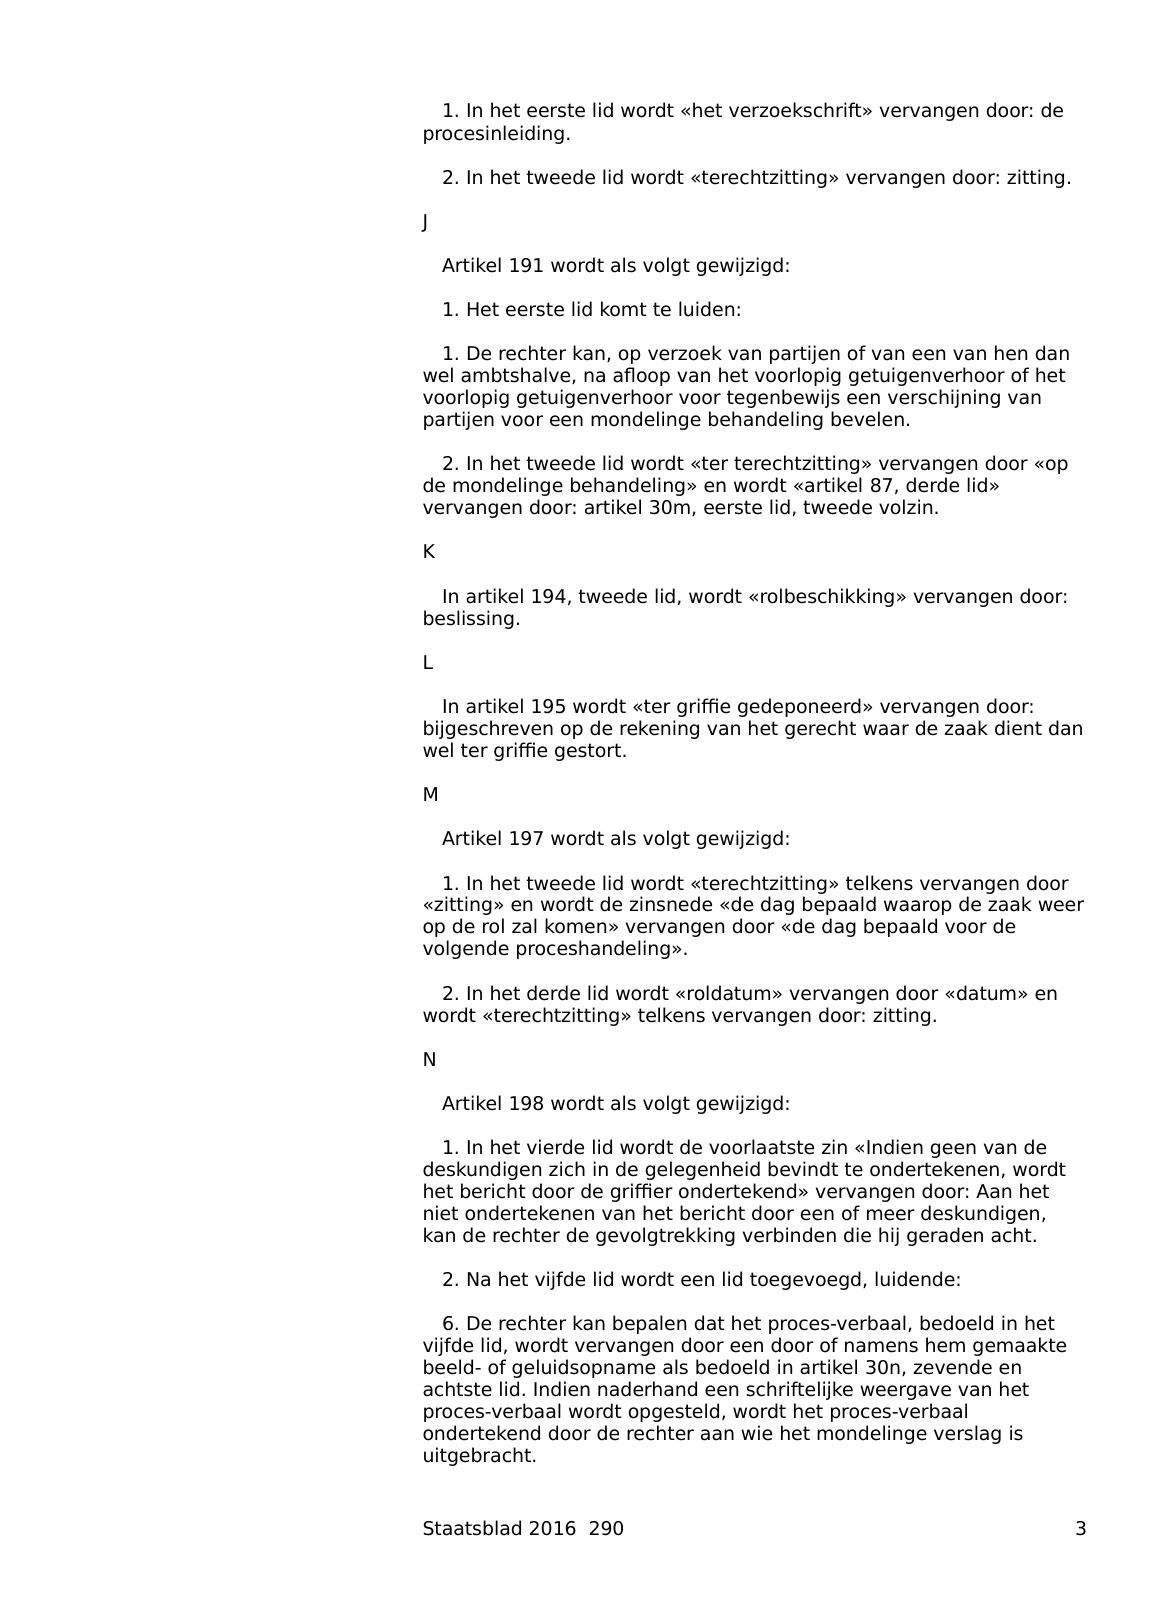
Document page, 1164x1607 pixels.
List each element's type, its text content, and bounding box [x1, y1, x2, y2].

text Artikel 191 wordt als volgt gewijzigd: [422, 255, 1087, 277]
text 1. In het vierde lid wordt de voorlaatste zin «Indien geen van de deskundigen zich in de gelegenheid bevindt te ondertekenen, wordt het bericht door de griffier ondertekend» vervangen door: Aan het niet ondertekenen van het bericht door een of meer deskundigen, kan de rechter de gevolgtrekking verbinden die hij geraden acht. [422, 1137, 1087, 1247]
text 6. De rechter kan bepalen dat het proces-verbaal, bedoeld in het vijfde lid, wordt vervangen door een door of namens hem gemaakte beeld- of geluidsopname als bedoeld in artikel 30n, zevende en achtste lid. Indien naderhand een schriftelijke weergave van het proces-verbaal wordt opgesteld, wordt het proces-verbaal ondertekend door de rechter aan wie het mondelinge verslag is uitgebracht. [422, 1313, 1087, 1467]
text 2. In het tweede lid wordt «terechtzitting» vervangen door: zitting. [422, 167, 1087, 188]
text M [422, 784, 1087, 806]
text J [422, 211, 1087, 233]
text 1. In het tweede lid wordt «terechtzitting» telkens vervangen door «zitting» en wordt de zinsnede «de dag bepaald waarop de zaak weer op de rol zal komen» vervangen door «de dag bepaald voor de volgende proceshandeling». [422, 872, 1087, 960]
text In artikel 195 wordt «ter griffie gedeponeerd» vervangen door: bijgeschreven op de rekening van het gerecht waar de zaak dient dan wel ter griffie gestort. [422, 696, 1087, 762]
text In artikel 194, tweede lid, wordt «rolbeschikking» vervangen door: beslissing. [422, 586, 1087, 629]
text Artikel 198 wordt als volgt gewijzigd: [422, 1093, 1087, 1115]
text 2. In het tweede lid wordt «ter terechtzitting» vervangen door «op de mondelinge behandeling» en wordt «artikel 87, derde lid» vervangen door: artikel 30m, eerste lid, tweede volzin. [422, 453, 1087, 519]
text K [422, 541, 1087, 563]
text 1. Het eerste lid komt te luiden: [422, 299, 1087, 321]
text 2. Na het vijfde lid wordt een lid toegevoegd, luidende: [422, 1269, 1087, 1291]
text L [422, 652, 1087, 674]
text Artikel 197 wordt als volgt gewijzigd: [422, 828, 1087, 850]
text 1. De rechter kan, op verzoek van partijen of van een van hen dan wel ambtshalve, na afloop van het voorlopig getuigenverhoor of het voorlopig getuigenverhoor voor tegenbewijs een verschijning van partijen voor een mondelinge behandeling bevelen. [422, 343, 1087, 431]
text 2. In het derde lid wordt «roldatum» vervangen door «datum» en wordt «terechtzitting» telkens vervangen door: zitting. [422, 982, 1087, 1026]
text N [422, 1049, 1087, 1071]
text 1. In het eerste lid wordt «het verzoekschrift» vervangen door: de procesinleiding. [422, 100, 1087, 144]
